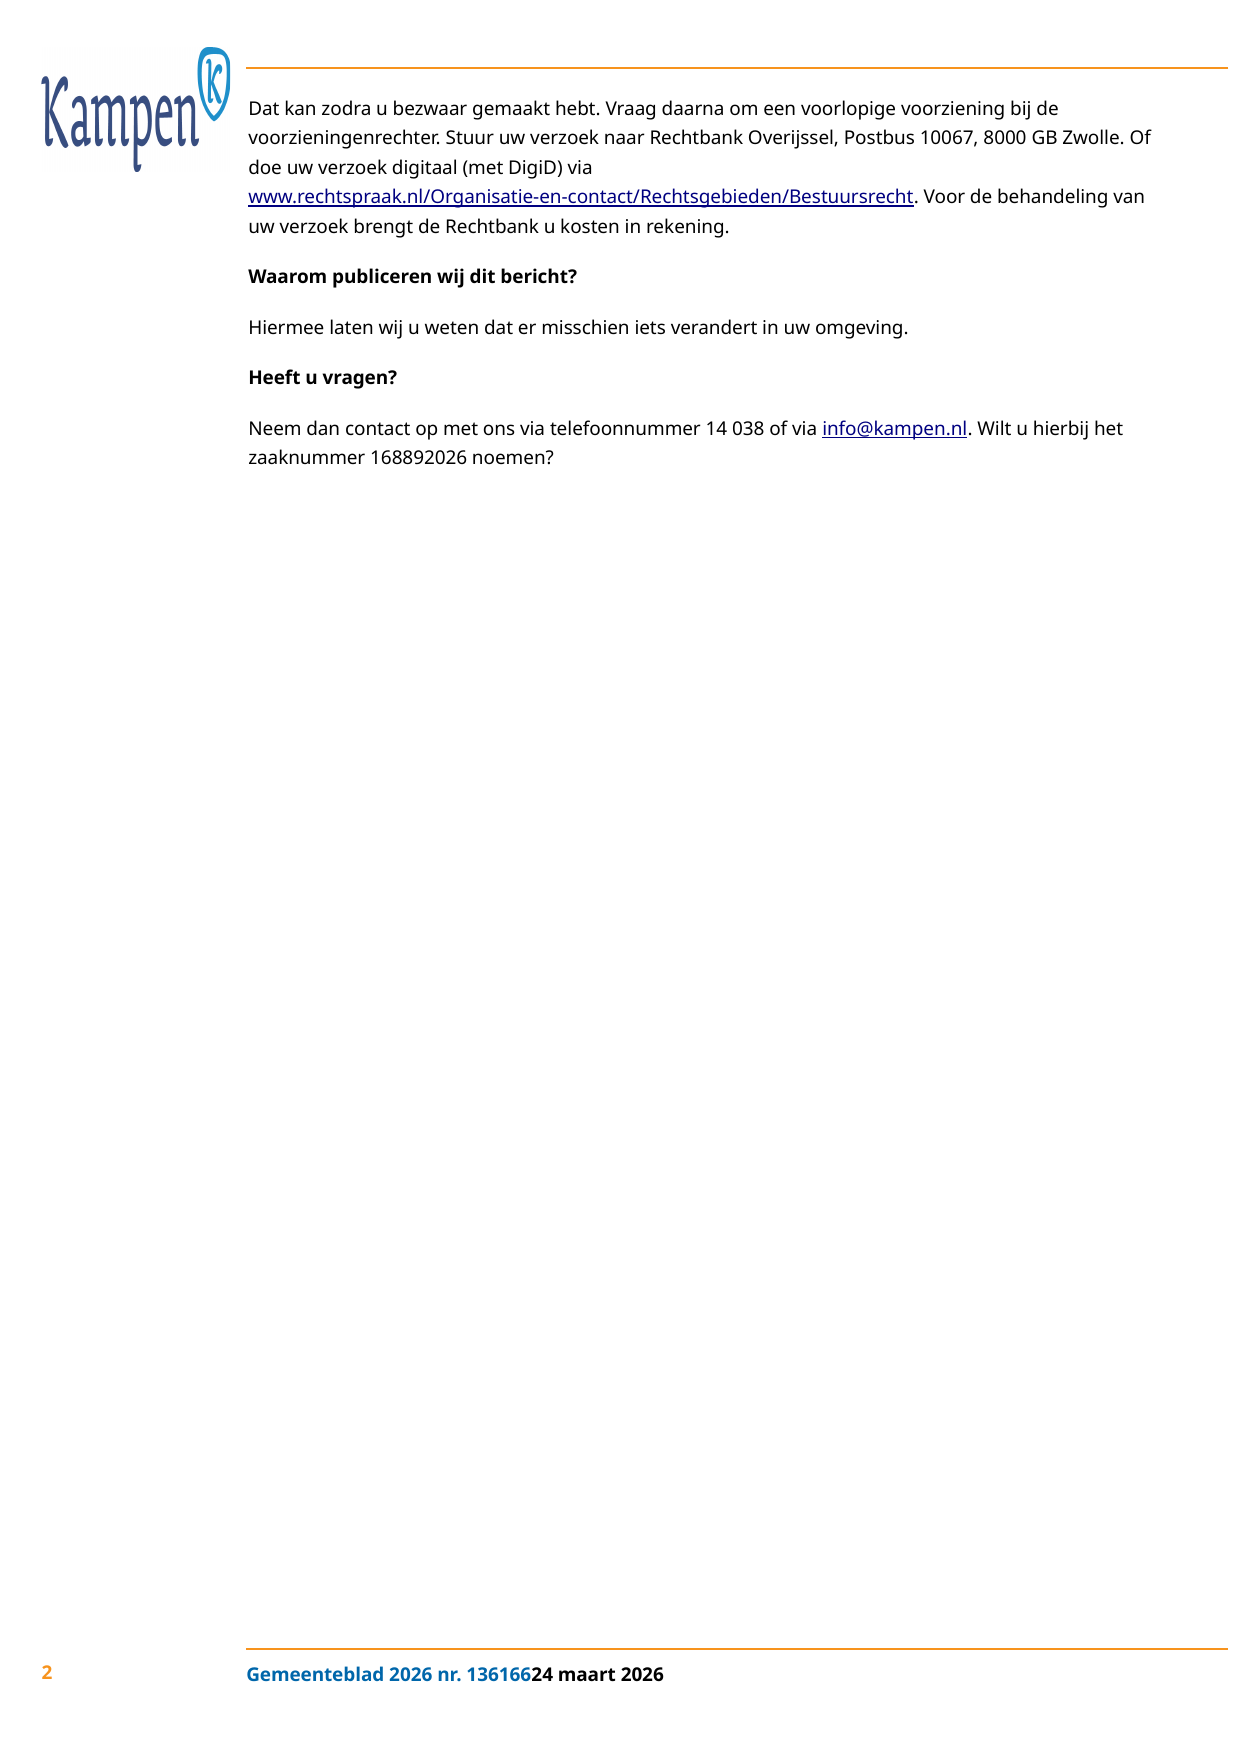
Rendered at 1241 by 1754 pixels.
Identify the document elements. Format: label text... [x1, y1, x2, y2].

text Waarom publiceren wij dit bericht? [248, 263, 1152, 289]
text Neem dan contact op met ons via telefoonnummer 14 038 of via info@kampen.nl. Wilt u hierbij het zaaknummer 168892026 noemen? [248, 415, 1152, 470]
text Hiermee laten wij u weten dat er misschien iets verandert in uw omgeving. [248, 314, 1152, 340]
text Heeft u vragen? [248, 364, 1152, 390]
text Dat kan zodra u bezwaar gemaakt hebt. Vraag daarna om een voorlopige voorziening bij de voorzieningenrechter. Stuur uw verzoek naar Rechtbank Overijssel, Postbus 10067, 8000 GB Zwolle. Of doe uw verzoek digitaal (met DigiD) via www.rechtspraak.nl/Organisatie-en-contact/Rechtsgebieden/Bestuursrecht. Voor de behandeling van uw verzoek brengt de Rechtbank u kosten in rekening. [248, 95, 1152, 239]
picture [41, 47, 231, 172]
